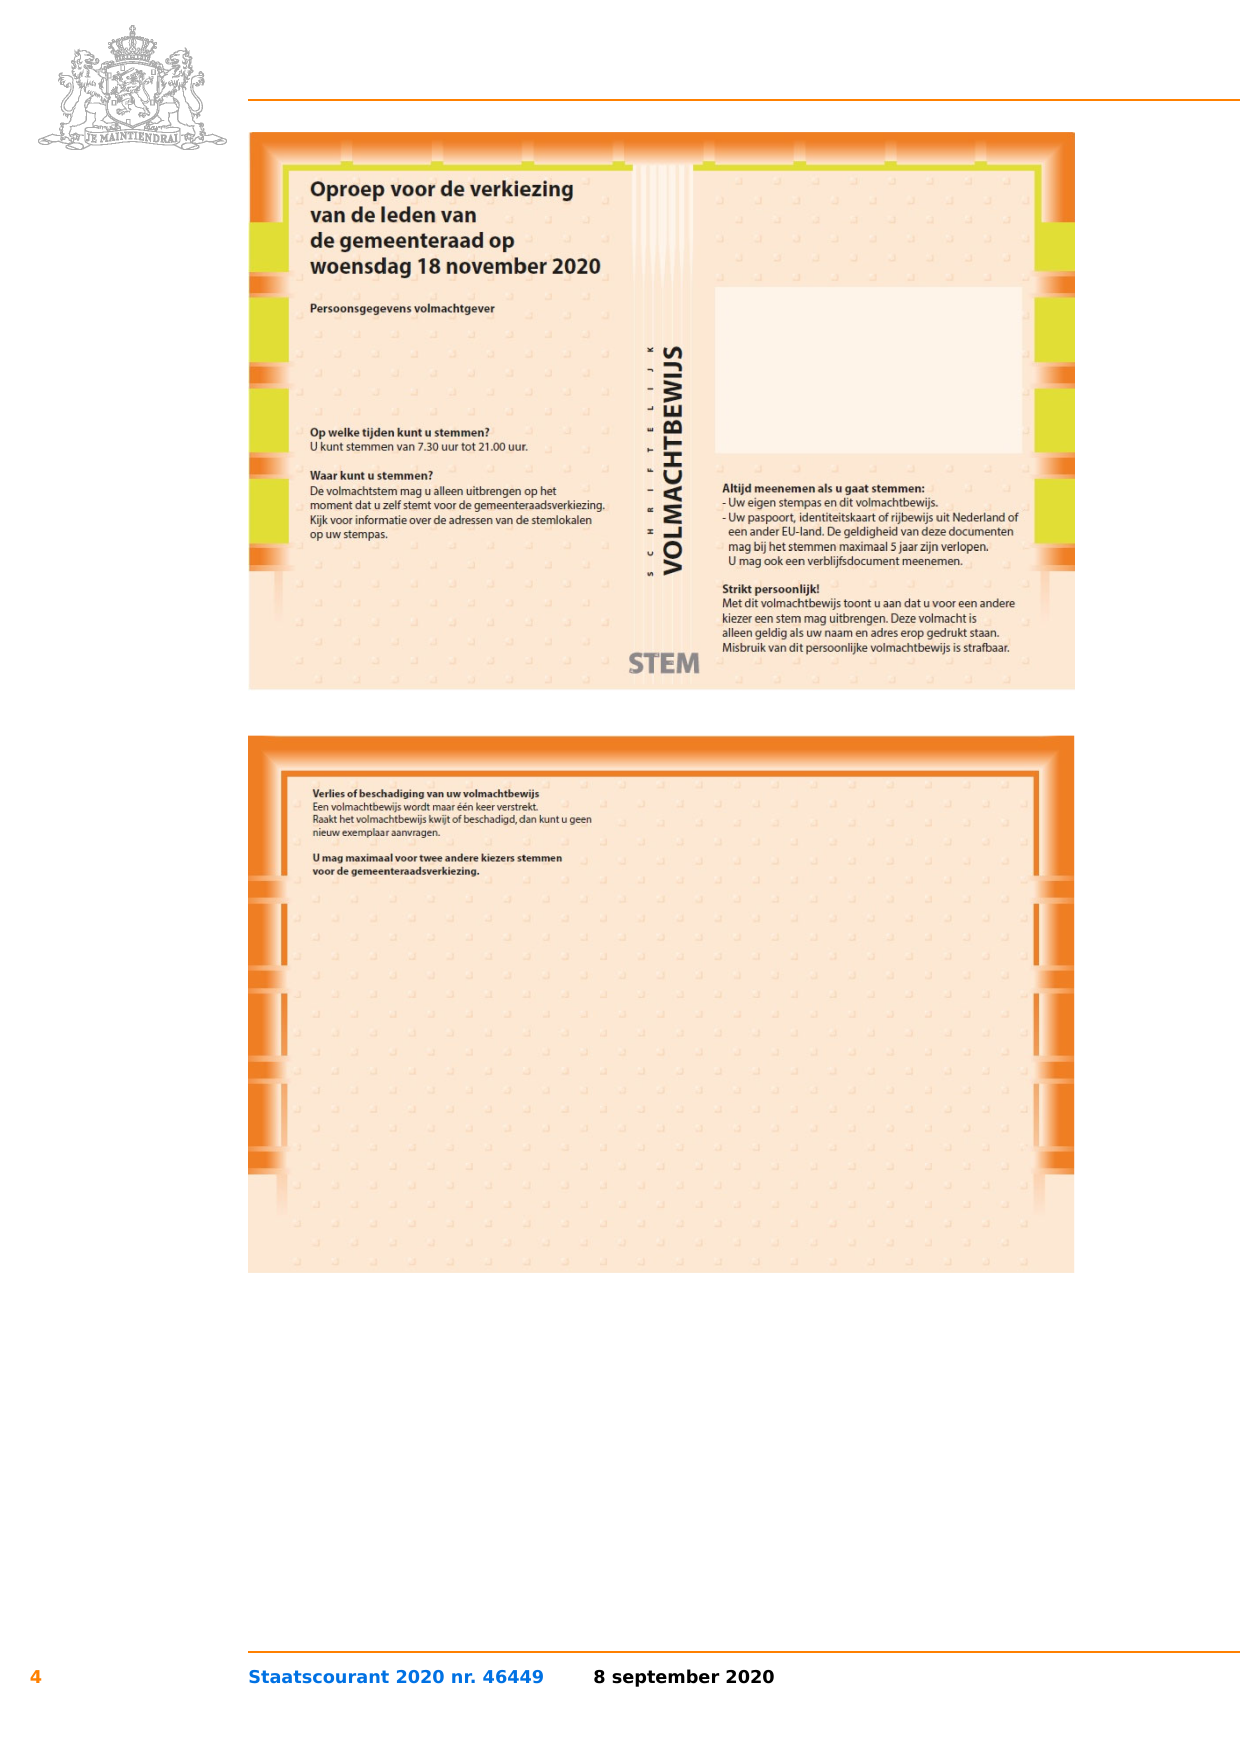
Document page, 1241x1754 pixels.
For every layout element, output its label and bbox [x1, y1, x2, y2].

picture [248, 130, 1075, 691]
picture [38, 25, 227, 150]
picture [248, 734, 1075, 1273]
